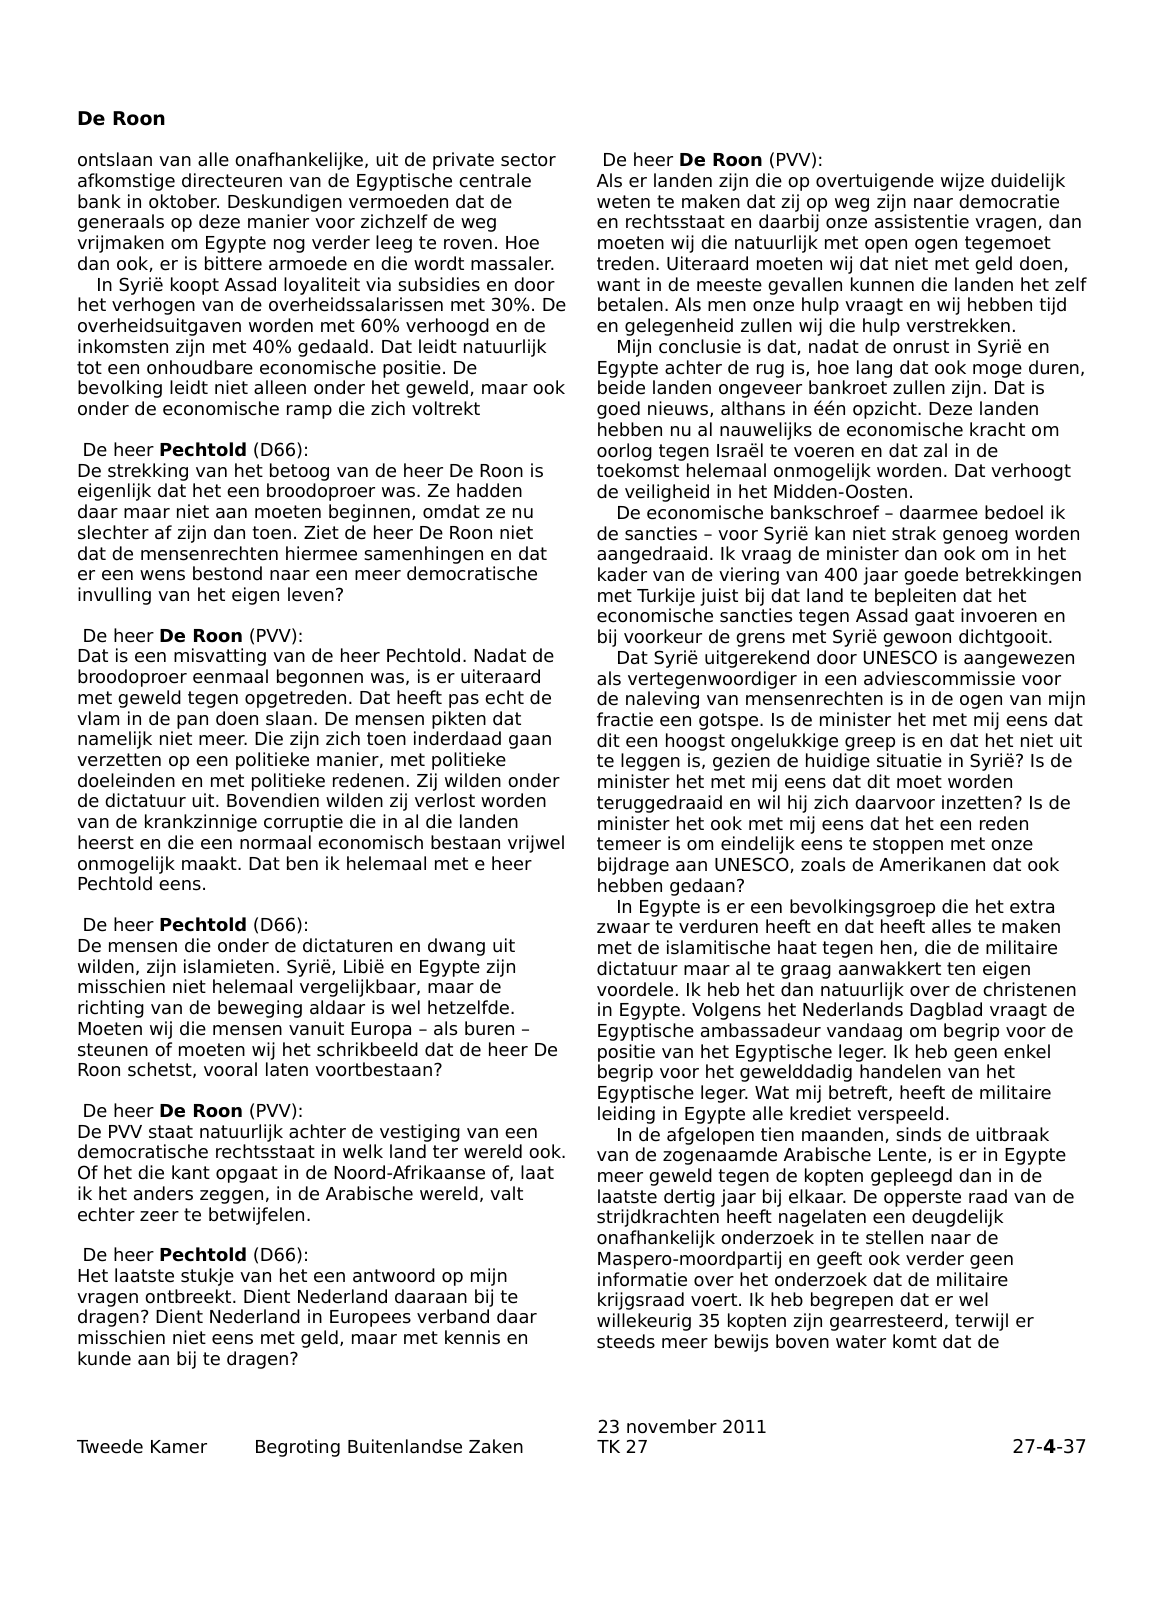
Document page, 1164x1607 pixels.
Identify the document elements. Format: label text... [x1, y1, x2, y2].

text Het laatste stukje van het een antwoord op mijn vragen ontbreekt. Dient Nederland daaraan bij te dragen? Dient Nederland in Europees verband daar misschien niet eens met geld, maar met kennis en kunde aan bij te dragen? [77, 1266, 567, 1369]
text De heer Pechtold (D66): [77, 1245, 567, 1266]
text De heer Pechtold (D66): [77, 915, 567, 936]
text Dat is een misvatting van de heer Pechtold. Nadat de broodoproer eenmaal begonnen was, is er uiteraard met geweld tegen opgetreden. Dat heeft pas echt de vlam in de pan doen slaan. De mensen pikten dat namelijk niet meer. Die zijn zich toen inderdaad gaan verzetten op een politieke manier, met politieke doeleinden en met politieke redenen. Zij wilden onder de dictatuur uit. Bovendien wilden zij verlost worden van de krankzinnige corruptie die in al die landen heerst en die een normaal economisch bestaan vrijwel onmogelijk maakt. Dat ben ik helemaal met e heer Pechtold eens. [77, 646, 567, 895]
text De heer De Roon (PVV): [77, 1101, 567, 1122]
text De strekking van het betoog van de heer De Roon is eigenlijk dat het een broodoproer was. Ze hadden daar maar niet aan moeten beginnen, omdat ze nu slechter af zijn dan toen. Ziet de heer De Roon niet dat de mensenrechten hiermee samenhingen en dat er een wens bestond naar een meer democratische invulling van het eigen leven? [77, 460, 567, 606]
text In de afgelopen tien maanden, sinds de uitbraak van de zogenaamde Arabische Lente, is er in Egypte meer geweld tegen de kopten gepleegd dan in de laatste dertig jaar bij elkaar. De opperste raad van de strijdkrachten heeft nagelaten een deugdelijk onafhankelijk onderzoek in te stellen naar de Maspero-moordpartij en geeft ook verder geen informatie over het onderzoek dat de militaire krijgsraad voert. Ik heb begrepen dat er wel willekeurig 35 kopten zijn gearresteerd, terwijl er steeds meer bewijs boven water komt dat de [596, 1124, 1087, 1352]
text De mensen die onder de dictaturen en dwang uit wilden, zijn islamieten. Syrië, Libië en Egypte zijn misschien niet helemaal vergelijkbaar, maar de richting van de beweging aldaar is wel hetzelfde. Moeten wij die mensen vanuit Europa – als buren – steunen of moeten wij het schrikbeeld dat de heer De Roon schetst, vooral laten voortbestaan? [77, 936, 567, 1081]
text De heer De Roon (PVV): [77, 626, 567, 646]
text In Egypte is er een bevolkingsgroep die het extra zwaar te verduren heeft en dat heeft alles te maken met de islamitische haat tegen hen, die de militaire dictatuur maar al te graag aanwakkert ten eigen voordele. Ik heb het dan natuurlijk over de christenen in Egypte. Volgens het Nederlands Dagblad vraagt de Egyptische ambassadeur vandaag om begrip voor de positie van het Egyptische leger. Ik heb geen enkel begrip voor het gewelddadig handelen van het Egyptische leger. Wat mij betreft, heeft de militaire leiding in Egypte alle krediet verspeeld. [596, 896, 1087, 1124]
text Dat Syrië uitgerekend door UNESCO is aangewezen als vertegenwoordiger in een adviescommissie voor de naleving van mensenrechten is in de ogen van mijn fractie een gotspe. Is de minister het met mij eens dat dit een hoogst ongelukkige greep is en dat het niet uit te leggen is, gezien de huidige situatie in Syrië? Is de minister het met mij eens dat dit moet worden teruggedraaid en wil hij zich daarvoor inzetten? Is de minister het ook met mij eens dat het een reden temeer is om eindelijk eens te stoppen met onze bijdrage aan UNESCO, zoals de Amerikanen dat ook hebben gedaan? [596, 648, 1087, 896]
text De PVV staat natuurlijk achter de vestiging van een democratische rechtsstaat in welk land ter wereld ook. Of het die kant opgaat in de Noord-Afrikaanse of, laat ik het anders zeggen, in de Arabische wereld, valt echter zeer te betwijfelen. [77, 1122, 567, 1225]
text De heer De Roon (PVV): [596, 150, 1087, 171]
text De economische bankschroef – daarmee bedoel ik de sancties – voor Syrië kan niet strak genoeg worden aangedraaid. Ik vraag de minister dan ook om in het kader van de viering van 400 jaar goede betrekkingen met Turkije juist bij dat land te bepleiten dat het economische sancties tegen Assad gaat invoeren en bij voorkeur de grens met Syrië gewoon dichtgooit. [596, 503, 1087, 648]
text De heer Pechtold (D66): [77, 440, 567, 460]
text Als er landen zijn die op overtuigende wijze duidelijk weten te maken dat zij op weg zijn naar democratie en rechtsstaat en daarbij onze assistentie vragen, dan moeten wij die natuurlijk met open ogen tegemoet treden. Uiteraard moeten wij dat niet met geld doen, want in de meeste gevallen kunnen die landen het zelf betalen. Als men onze hulp vraagt en wij hebben tijd en gelegenheid zullen wij die hulp verstrekken. [596, 171, 1087, 337]
text Mijn conclusie is dat, nadat de onrust in Syrië en Egypte achter de rug is, hoe lang dat ook moge duren, beide landen ongeveer bankroet zullen zijn. Dat is goed nieuws, althans in één opzicht. Deze landen hebben nu al nauwelijks de economische kracht om oorlog tegen Israël te voeren en dat zal in de toekomst helemaal onmogelijk worden. Dat verhoogt de veiligheid in het Midden-Oosten. [596, 337, 1087, 503]
text ontslaan van alle onafhankelijke, uit de private sector afkomstige directeuren van de Egyptische centrale bank in oktober. Deskundigen vermoeden dat de generaals op deze manier voor zichzelf de weg vrijmaken om Egypte nog verder leeg te roven. Hoe dan ook, er is bittere armoede en die wordt massaler. [77, 150, 567, 274]
text In Syrië koopt Assad loyaliteit via subsidies en door het verhogen van de overheidssalarissen met 30%. De overheidsuitgaven worden met 60% verhoogd en de inkomsten zijn met 40% gedaald. Dat leidt natuurlijk tot een onhoudbare economische positie. De bevolking leidt niet alleen onder het geweld, maar ook onder de economische ramp die zich voltrekt [77, 274, 567, 420]
